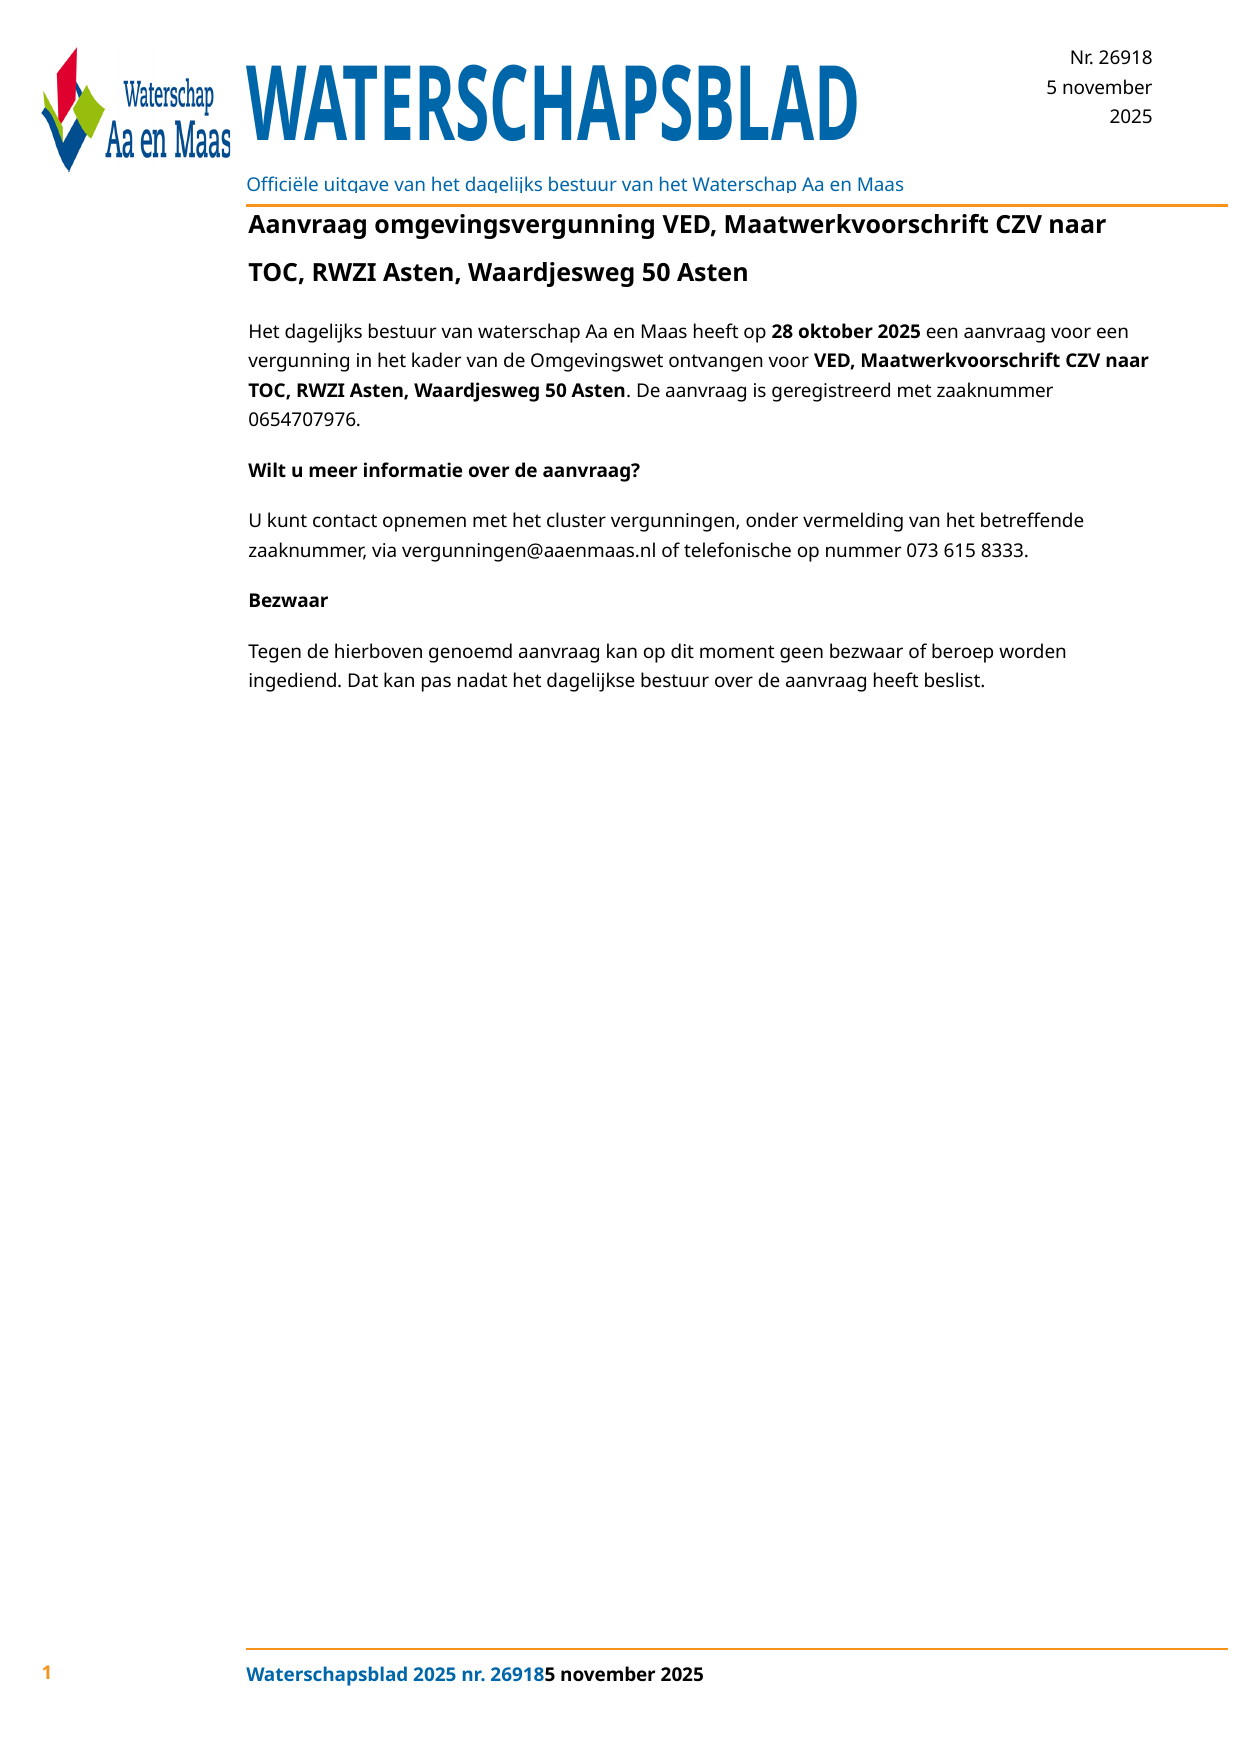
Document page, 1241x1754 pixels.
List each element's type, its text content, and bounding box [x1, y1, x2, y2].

text U kunt contact opnemen met het cluster vergunningen, onder vermelding van het betreffende zaaknummer, via vergunningen@aaenmaas.nl of telefonische op nummer 073 615 8333. [248, 507, 1152, 563]
text Bezwaar [248, 587, 1152, 613]
text Het dagelijks bestuur van waterschap Aa en Maas heeft op 28 oktober 2025 een aanvraag voor een vergunning in het kader van de Omgevingswet ontvangen voor VED, Maatwerkvoorschrift CZV naar TOC, RWZI Asten, Waardjesweg 50 Asten. De aanvraag is geregistreerd met zaaknummer 0654707976. [248, 318, 1152, 432]
text Wilt u meer informatie over de aanvraag? [248, 457, 1152, 483]
text Tegen de hierboven genoemd aanvraag kan op dit moment geen bezwaar of beroep worden ingediend. Dat kan pas nadat het dagelijkse bestuur over de aanvraag heeft beslist. [248, 638, 1152, 693]
text Aanvraag omgevingsvergunning VED, Maatwerkvoorschrift CZV naar TOC, RWZI Asten, Waardjesweg 50 Asten [248, 207, 1152, 288]
picture [41, 47, 231, 172]
